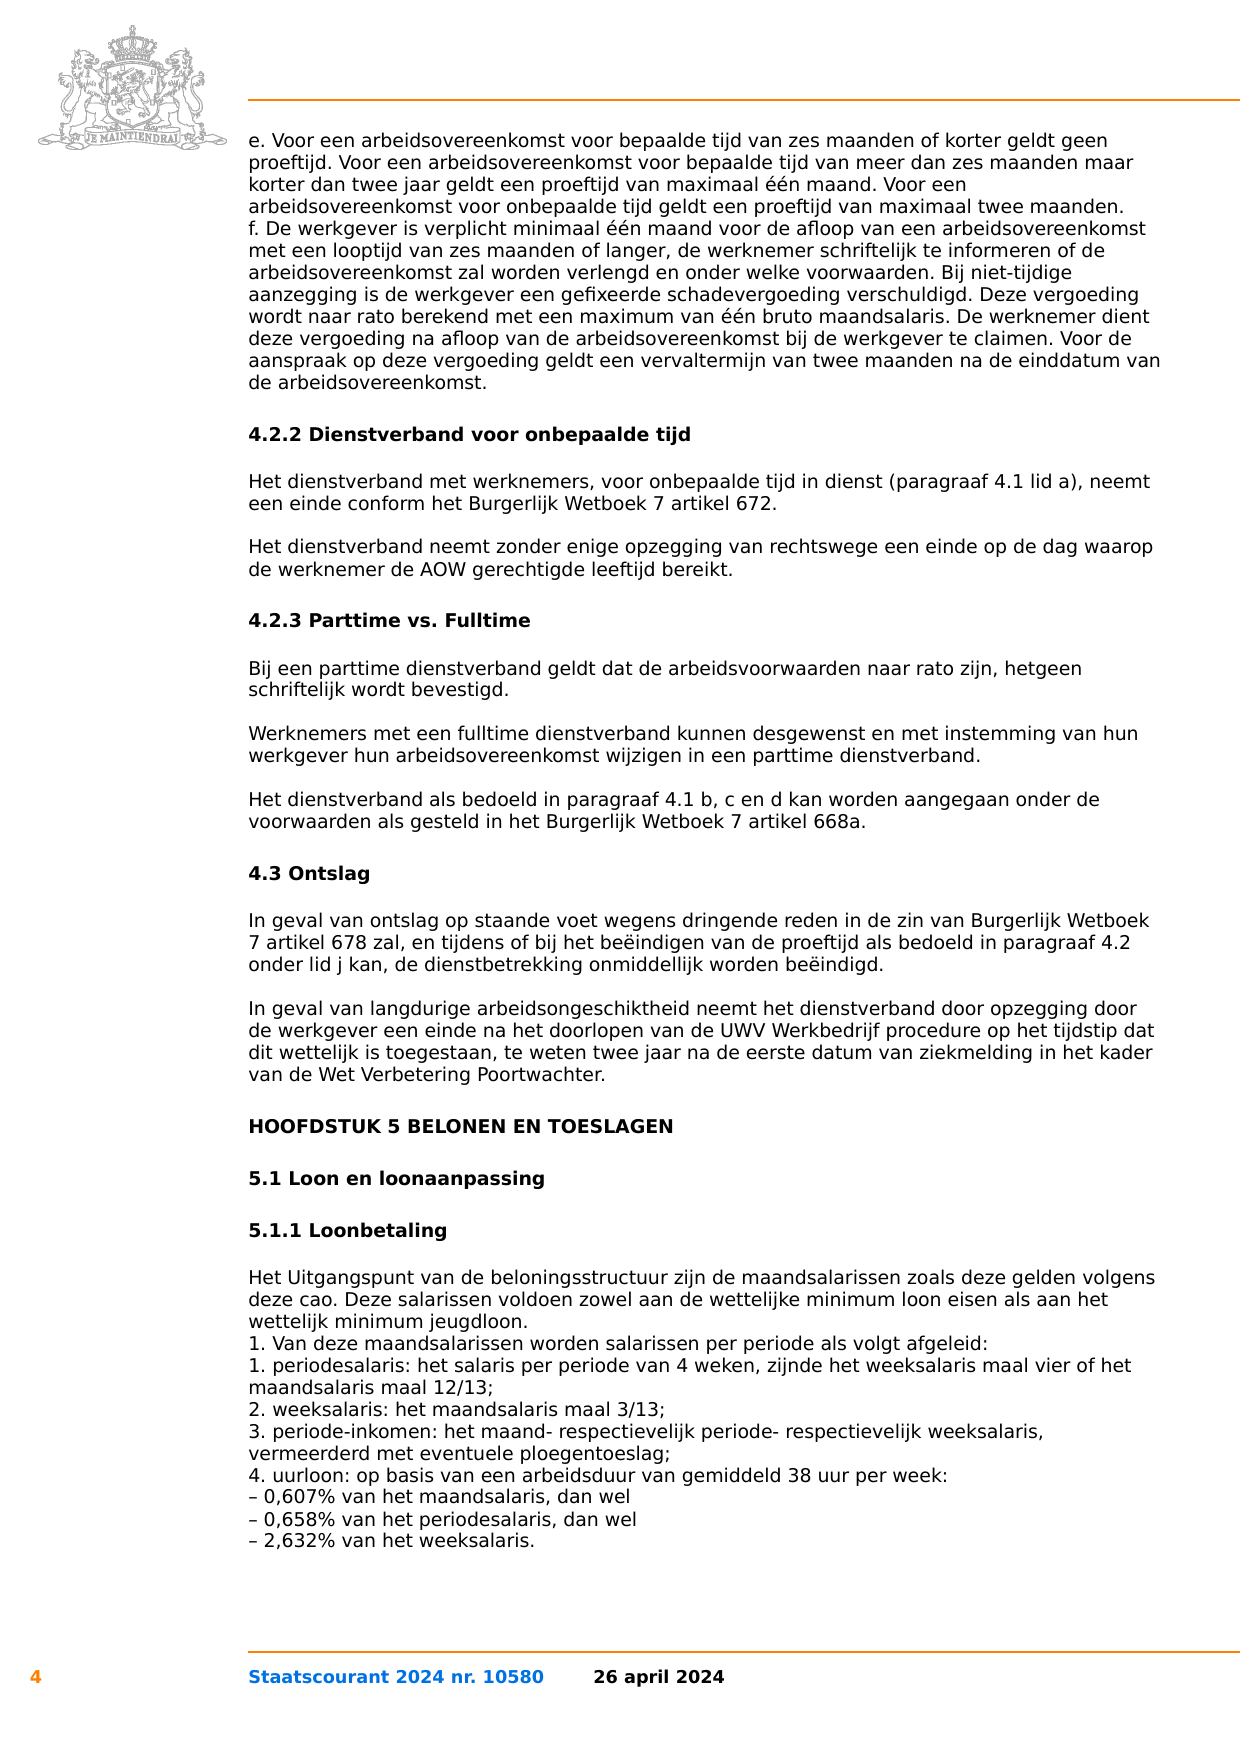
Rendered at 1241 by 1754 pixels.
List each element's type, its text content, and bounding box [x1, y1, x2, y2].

text 1. periodesalaris: het salaris per periode van 4 weken, zijnde het weeksalaris maal vier of het maandsalaris maal 12/13; [248, 1354, 1163, 1398]
text 2. weeksalaris: het maandsalaris maal 3/13; [248, 1398, 1163, 1421]
text Het dienstverband neemt zonder enige opzegging van rechtswege een einde op de dag waarop de werknemer de AOW gerechtigde leeftijd bereikt. [248, 536, 1163, 580]
text 1. Van deze maandsalarissen worden salarissen per periode als volgt afgeleid: [248, 1333, 1163, 1354]
text Bij een parttime dienstverband geldt dat de arbeidsvoorwaarden naar rato zijn, hetgeen schriftelijk wordt bevestigd. [248, 657, 1163, 701]
text e. Voor een arbeidsovereenkomst voor bepaalde tijd van zes maanden of korter geldt geen proeftijd. Voor een arbeidsovereenkomst voor bepaalde tijd van meer dan zes maanden maar korter dan twee jaar geldt een proeftijd van maximaal één maand. Voor een arbeidsovereenkomst voor onbepaalde tijd geldt een proeftijd van maximaal twee maanden. [248, 130, 1163, 218]
text In geval van langdurige arbeidsongeschiktheid neemt het dienstverband door opzegging door de werkgever een einde na het doorlopen van de UWV Werkbedrijf procedure op het tijdstip dat dit wettelijk is toegestaan, te weten twee jaar na de eerste datum van ziekmelding in het kader van de Wet Verbetering Poortwachter. [248, 998, 1163, 1086]
text Het dienstverband met werknemers, voor onbepaalde tijd in dienst (paragraaf 4.1 lid a), neemt een einde conform het Burgerlijk Wetboek 7 artikel 672. [248, 471, 1163, 514]
text Het dienstverband als bedoeld in paragraaf 4.1 b, c en d kan worden aangegaan onder de voorwaarden als gesteld in het Burgerlijk Wetboek 7 artikel 668a. [248, 789, 1163, 833]
text In geval van ontslag op staande voet wegens dringende reden in de zin van Burgerlijk Wetboek 7 artikel 678 zal, en tijdens of bij het beëindigen van de proeftijd als bedoeld in paragraaf 4.2 onder lid j kan, de dienstbetrekking onmiddellijk worden beëindigd. [248, 910, 1163, 976]
text – 0,658% van het periodesalaris, dan wel [248, 1508, 1163, 1530]
subtitle 4.2.3 Parttime vs. Fulltime [248, 610, 1163, 632]
text Het Uitgangspunt van de beloningsstructuur zijn de maandsalarissen zoals deze gelden volgens deze cao. Deze salarissen voldoen zowel aan de wettelijke minimum loon eisen als aan het wettelijk minimum jeugdloon. [248, 1267, 1163, 1333]
text 4. uurloon: op basis van een arbeidsduur van gemiddeld 38 uur per week: [248, 1464, 1163, 1486]
text – 0,607% van het maandsalaris, dan wel [248, 1486, 1163, 1508]
text Werknemers met een fulltime dienstverband kunnen desgewenst en met instemming van hun werkgever hun arbeidsovereenkomst wijzigen in een parttime dienstverband. [248, 723, 1163, 767]
subtitle 4.3 Ontslag [248, 863, 1163, 885]
text f. De werkgever is verplicht minimaal één maand voor de afloop van een arbeidsovereenkomst met een looptijd van zes maanden of langer, de werknemer schriftelijk te informeren of de arbeidsovereenkomst zal worden verlengd en onder welke voorwaarden. Bij niet-tijdige aanzegging is de werkgever een gefixeerde schadevergoeding verschuldigd. Deze vergoeding wordt naar rato berekend met een maximum van één bruto maandsalaris. De werknemer dient deze vergoeding na afloop van de arbeidsovereenkomst bij de werkgever te claimen. Voor de aanspraak op deze vergoeding geldt een vervaltermijn van twee maanden na de einddatum van de arbeidsovereenkomst. [248, 218, 1163, 394]
subtitle 5.1.1 Loonbetaling [248, 1220, 1163, 1242]
picture [38, 25, 227, 150]
text 3. periode-inkomen: het maand- respectievelijk periode- respectievelijk weeksalaris, vermeerderd met eventuele ploegentoeslag; [248, 1421, 1163, 1464]
subtitle 5.1 Loon en loonaanpassing [248, 1168, 1163, 1190]
subtitle HOOFDSTUK 5 BELONEN EN TOESLAGEN [248, 1116, 1163, 1138]
subtitle 4.2.2 Dienstverband voor onbepaalde tijd [248, 424, 1163, 446]
text – 2,632% van het weeksalaris. [248, 1530, 1163, 1552]
